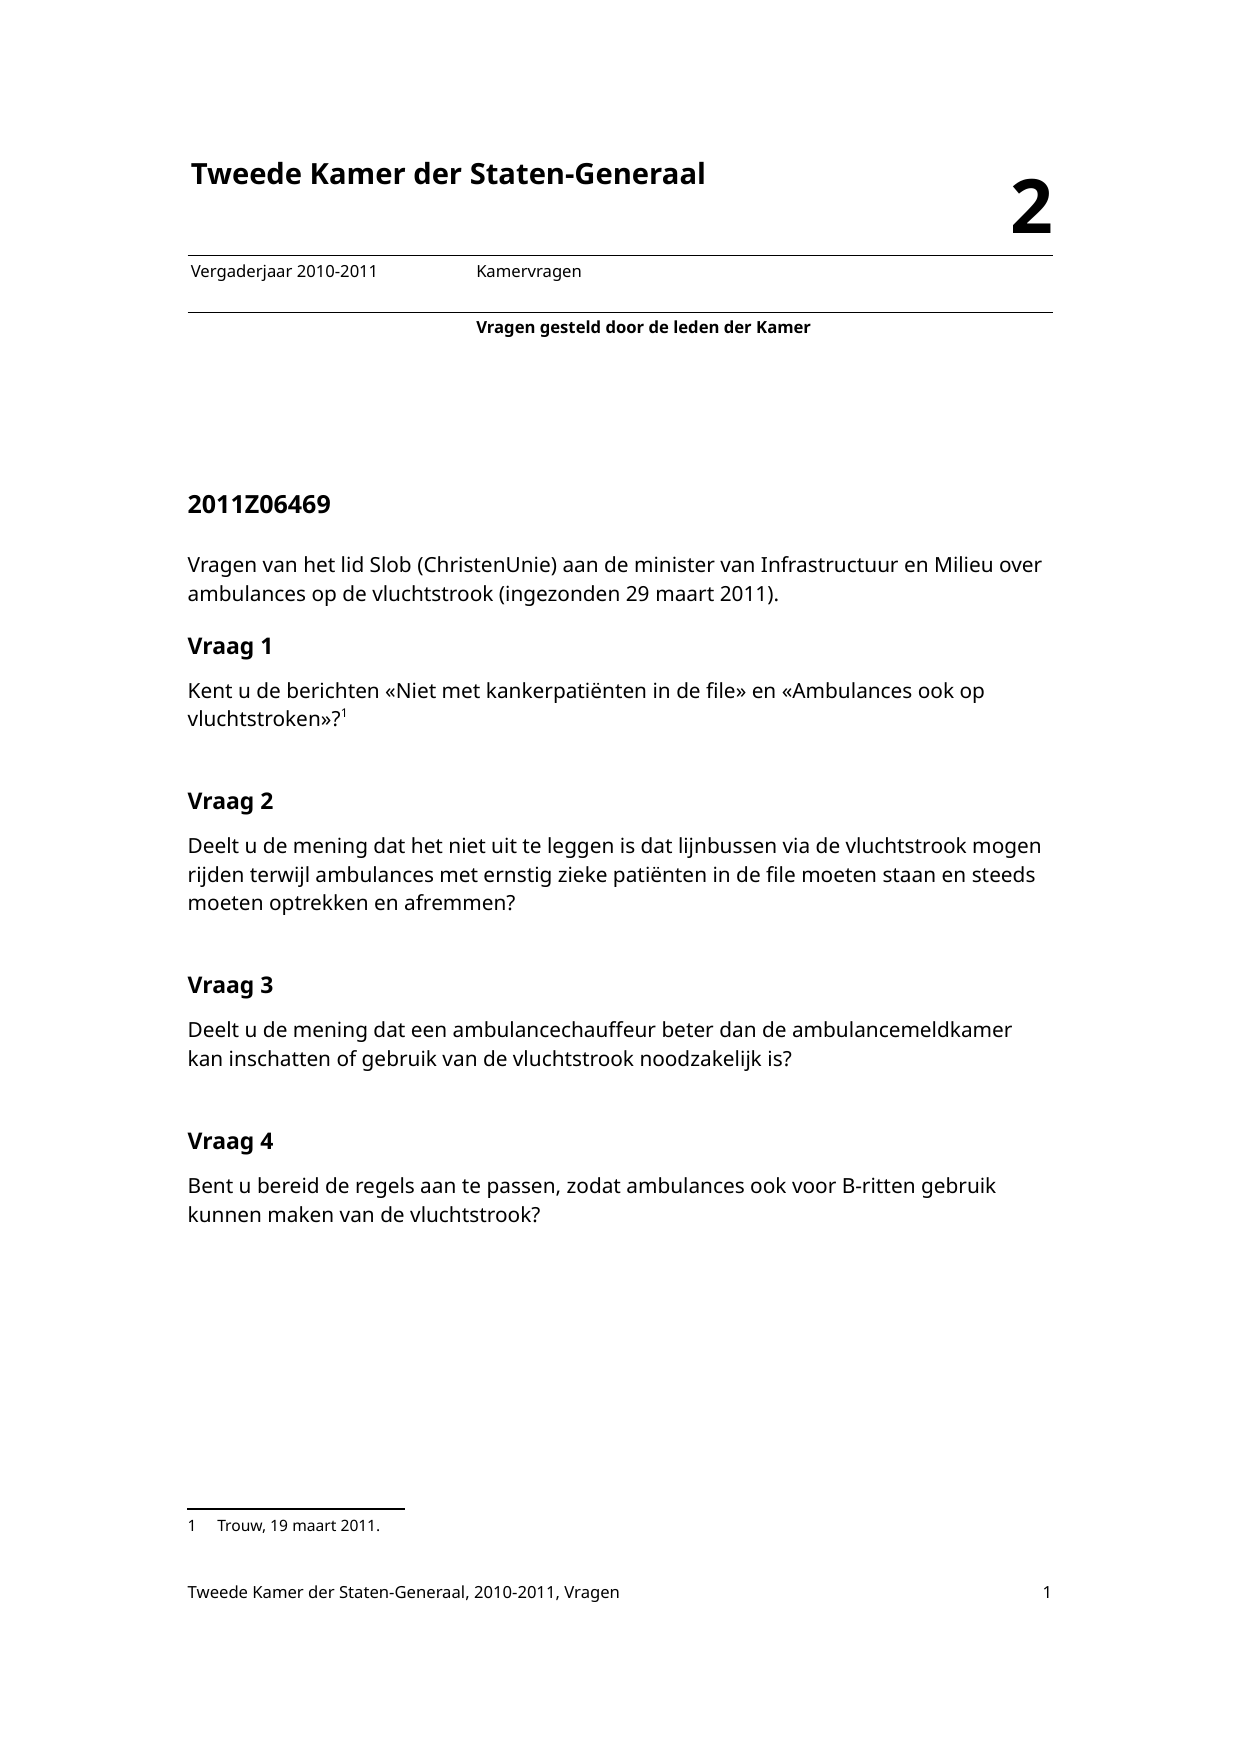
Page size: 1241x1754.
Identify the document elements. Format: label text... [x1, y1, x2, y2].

table_cell Vergaderjaar 2010-2011 [188, 256, 473, 312]
table_cell [188, 313, 473, 339]
table_cell Vragen gesteld door de leden der Kamer [473, 313, 1053, 339]
table_header 2 [880, 150, 1053, 255]
subtitle Vraag 2 [187, 785, 1053, 817]
table_header Tweede Kamer der Staten-Generaal [188, 150, 879, 255]
text 2011Z06469 [187, 487, 1053, 521]
table_cell Kamervragen [473, 256, 1053, 312]
text Bent u bereid de regels aan te passen, zodat ambulances ook voor B-ritten gebruik kunnen maken van de vluchtstrook? [187, 1171, 1053, 1228]
subtitle Vraag 1 [187, 630, 1053, 661]
text Kent u de berichten «Niet met kankerpatiënten in de file» en «Ambulances ook op vluchtstroken»? [187, 676, 1053, 733]
subtitle Vraag 3 [187, 969, 1053, 1001]
text Vragen van het lid Slob (ChristenUnie) aan de minister van Infrastructuur en Milieu over ambulances op de vluchtstrook (ingezonden 29 maart 2011). [187, 550, 1053, 607]
text Deelt u de mening dat een ambulancechauffeur beter dan de ambulancemeldkamer kan inschatten of gebruik van de vluchtstrook noodzakelijk is? [187, 1016, 1053, 1072]
text Trouw, 19 maart 2011. [187, 1508, 1053, 1536]
text Deelt u de mening dat het niet uit te leggen is dat lijnbussen via de vluchtstrook mogen rijden terwijl ambulances met ernstig zieke patiënten in de file moeten staan en steeds moeten optrekken en afremmen? [187, 832, 1053, 917]
subtitle Vraag 4 [187, 1125, 1053, 1156]
